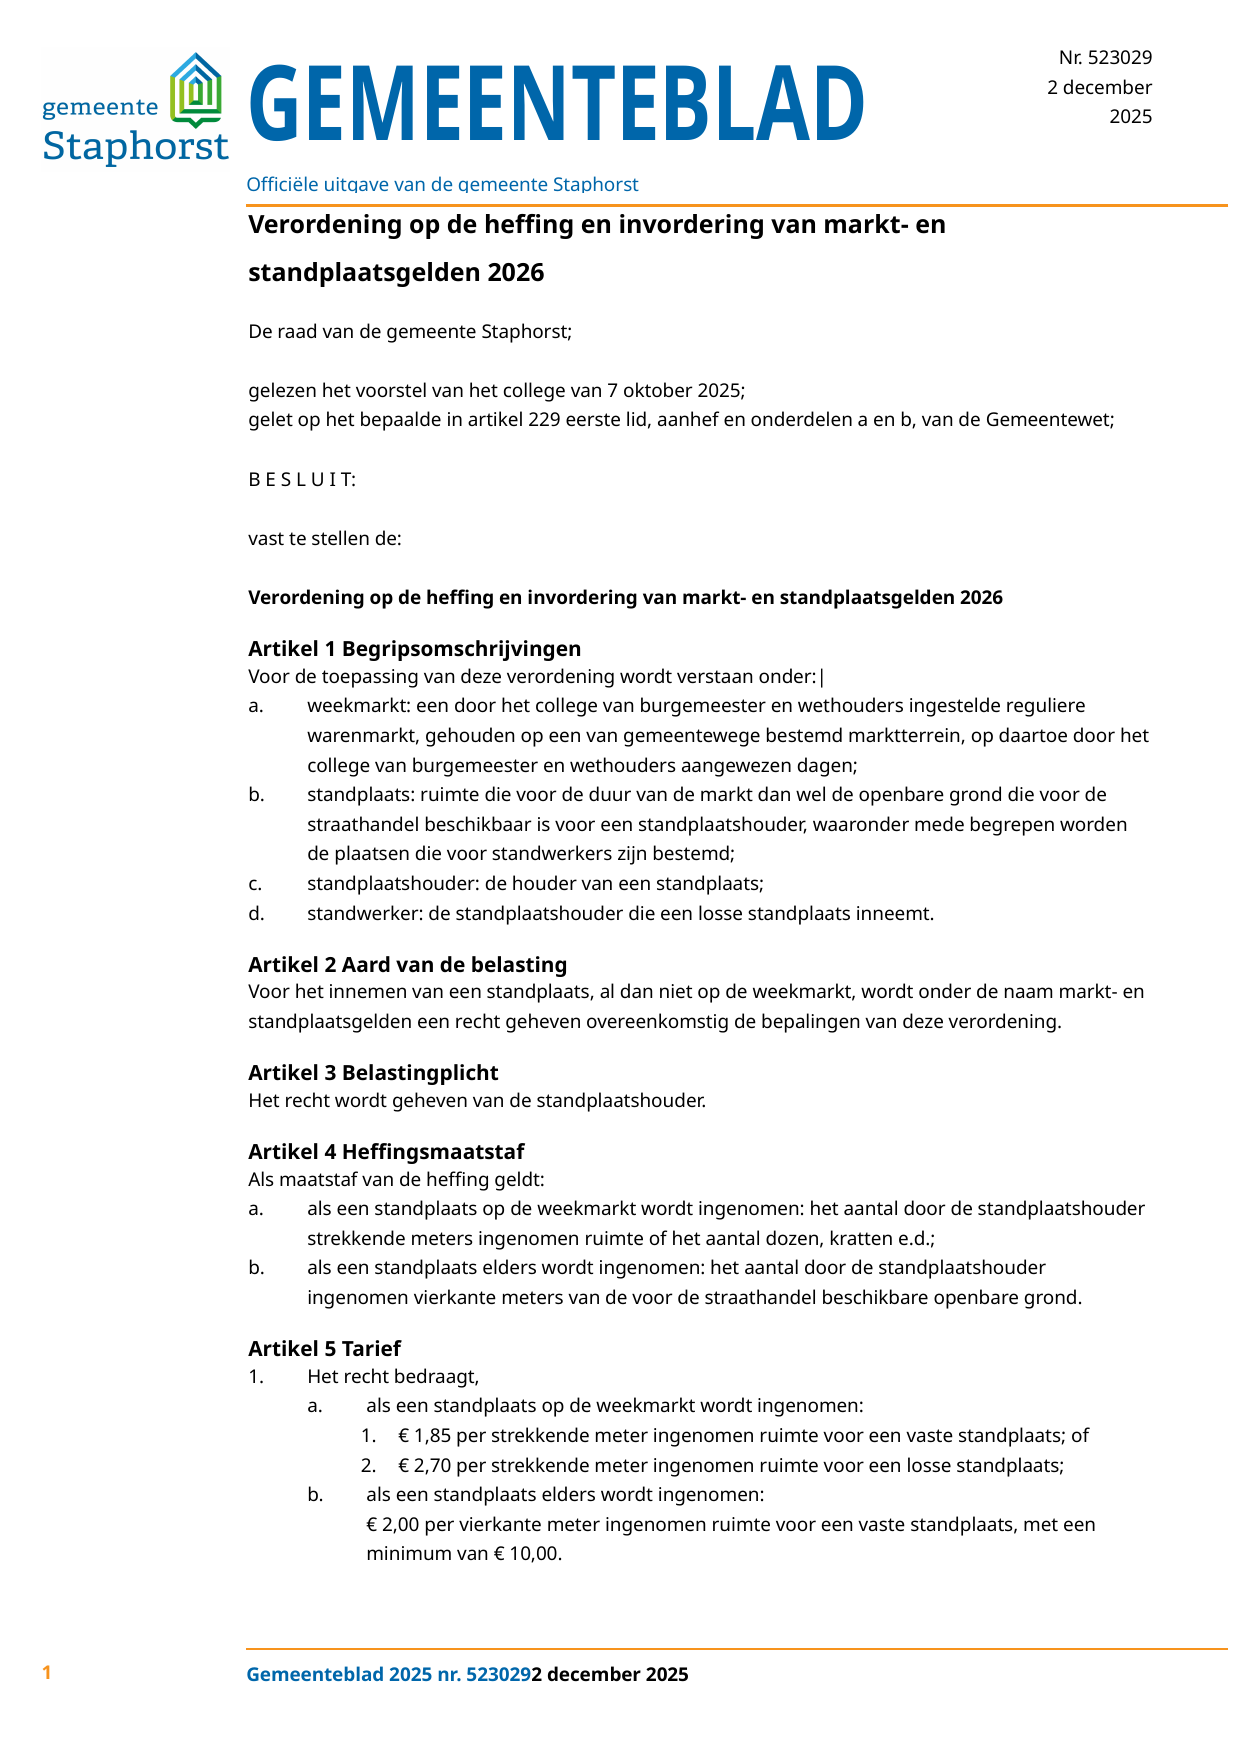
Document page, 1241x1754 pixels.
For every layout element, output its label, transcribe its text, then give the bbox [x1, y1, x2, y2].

text Verordening op de heffing en invordering van markt- en standplaatsgelden 2026 [248, 207, 1152, 288]
text gelezen het voorstel van het college van 7 oktober 2025; [248, 377, 1152, 403]
list als een standplaats op de weekmarkt wordt ingenomen: het aantal door de standplaatshouder strekkende meters ingenomen ruimte of het aantal dozen, kratten e.d.; [248, 1195, 1152, 1251]
list standplaats: ruimte die voor de duur van de markt dan wel de openbare grond die voor de [248, 781, 1152, 807]
list de plaatsen die voor standwerkers zijn bestemd; [248, 841, 1152, 866]
picture [41, 47, 231, 172]
text Het recht wordt geheven van de standplaatshouder. [248, 1087, 1152, 1113]
list € 1,85 per strekkende meter ingenomen ruimte voor een vaste standplaats; of [361, 1422, 1152, 1448]
text gelet op het bepaalde in artikel 229 eerste lid, aanhef en onderdelen a en b, van de Gemeentewet; [248, 407, 1152, 432]
text Voor de toepassing van deze verordening wordt verstaan onder:| [248, 663, 1152, 689]
list als een standplaats elders wordt ingenomen: het aantal door de standplaatshouder ingenomen vierkante meters van de voor de straathandel beschikbare openbare grond. [248, 1254, 1152, 1310]
list als een standplaats elders wordt ingenomen: [307, 1481, 1152, 1507]
text Artikel 2 Aard van de belasting [248, 950, 1152, 978]
text Voor het innemen van een standplaats, al dan niet op de weekmarkt, wordt onder de naam markt- en standplaatsgelden een recht geheven overeenkomstig de bepalingen van deze verordening. [248, 978, 1152, 1034]
list € 2,70 per strekkende meter ingenomen ruimte voor een losse standplaats; [361, 1452, 1152, 1477]
text Artikel 3 Belastingplicht [248, 1058, 1152, 1087]
text vast te stellen de: [248, 525, 1152, 551]
list als een standplaats op de weekmarkt wordt ingenomen: [307, 1393, 1152, 1418]
list straathandel beschikbaar is voor een standplaatshouder, waaronder mede begrepen worden [248, 811, 1152, 837]
list standwerker: de standplaatshouder die een losse standplaats inneemt. [248, 900, 1152, 925]
text Artikel 4 Heffingsmaatstaf [248, 1137, 1152, 1166]
list weekmarkt: een door het college van burgemeester en wethouders ingestelde reguliere [248, 693, 1152, 718]
text Verordening op de heffing en invordering van markt- en standplaatsgelden 2026 [248, 584, 1152, 610]
list € 2,00 per vierkante meter ingenomen ruimte voor een vaste standplaats, met een minimum van € 10,00. [307, 1511, 1152, 1566]
list standplaatshouder: de houder van een standplaats; [248, 870, 1152, 896]
list warenmarkt, gehouden op een van gemeentewege bestemd marktterrein, op daartoe door het [248, 722, 1152, 748]
text B E S L U I T: [248, 466, 1152, 492]
text Als maatstaf van de heffing geldt: [248, 1166, 1152, 1192]
list Het recht bedraagt, [248, 1363, 1152, 1389]
text Artikel 1 Begripsomschrijvingen [248, 634, 1152, 663]
text De raad van de gemeente Staphorst; [248, 318, 1152, 344]
text Artikel 5 Tarief [248, 1334, 1152, 1363]
list college van burgemeester en wethouders aangewezen dagen; [248, 752, 1152, 777]
